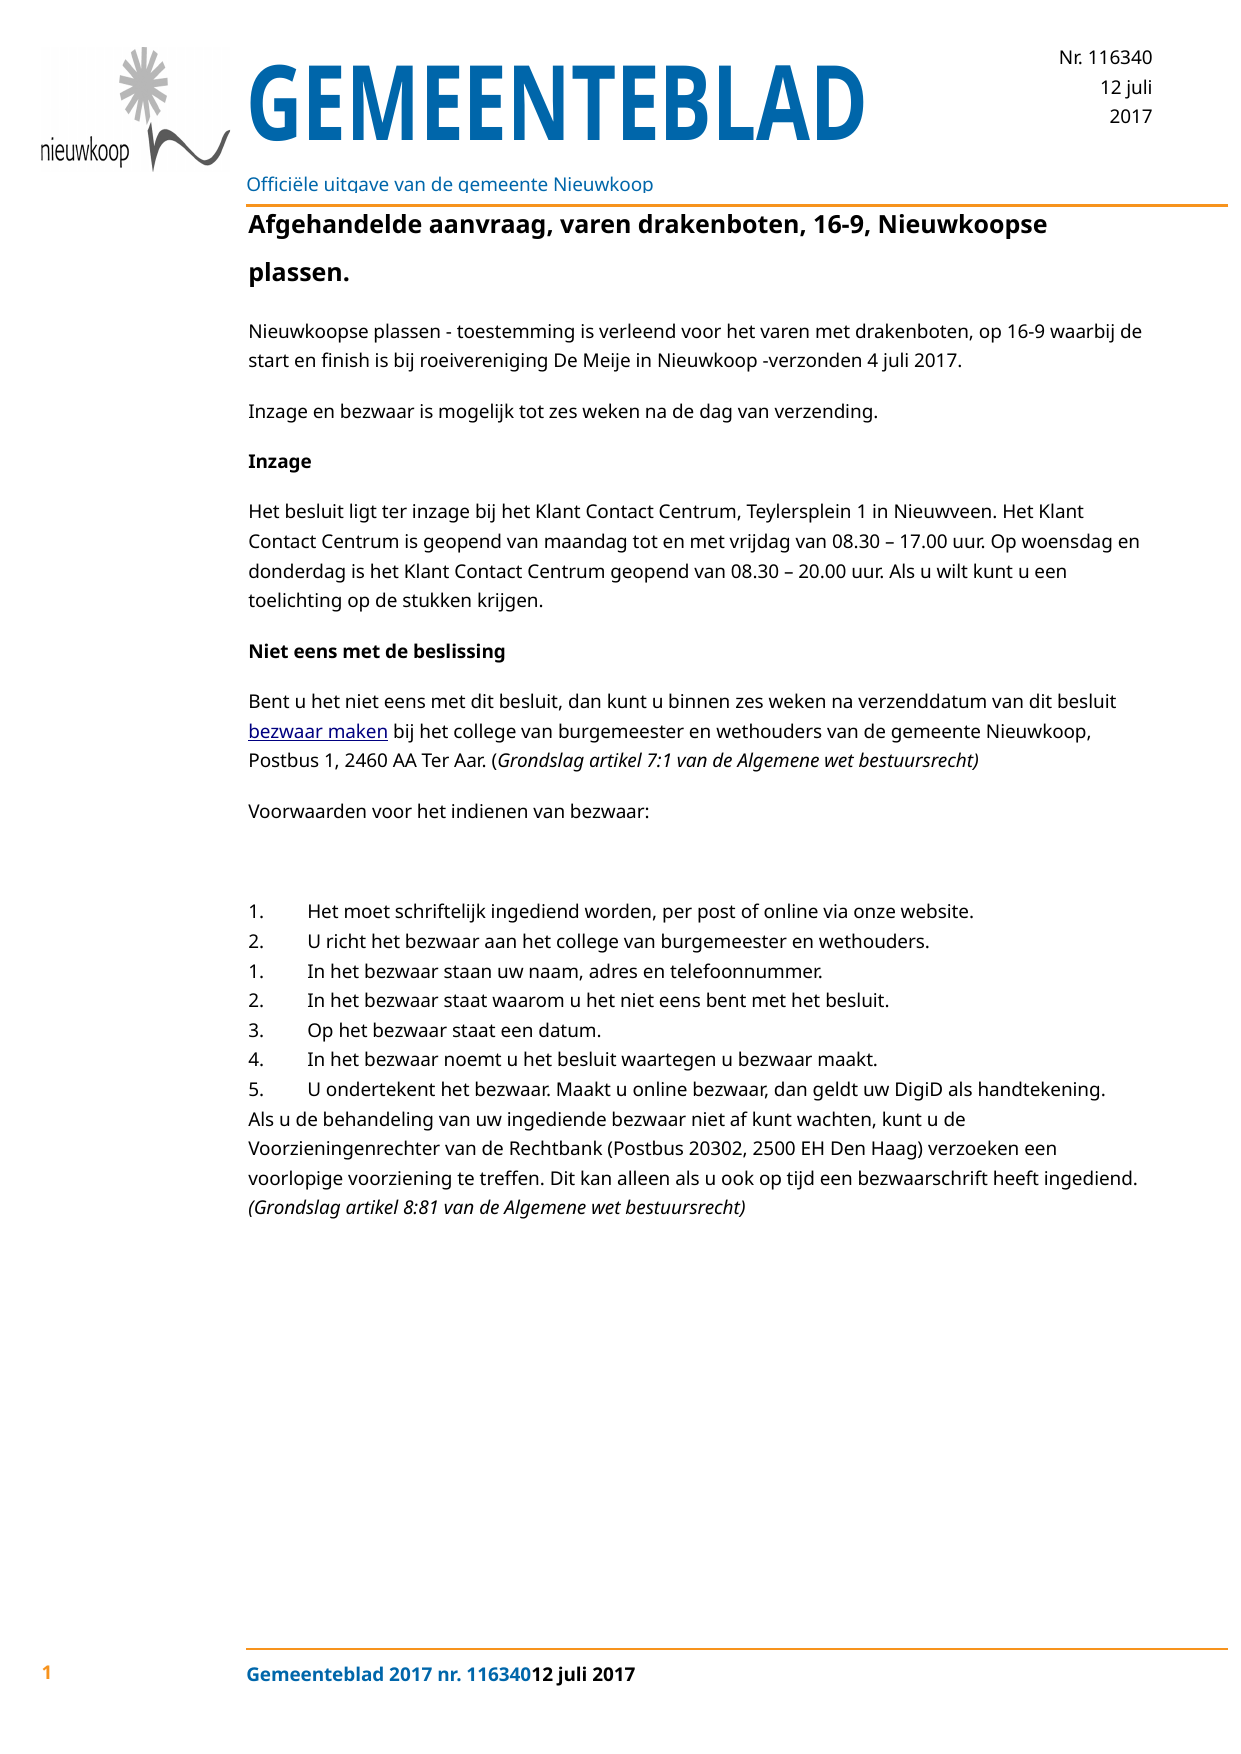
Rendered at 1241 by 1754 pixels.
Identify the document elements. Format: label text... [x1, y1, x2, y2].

list In het bezwaar noemt u het besluit waartegen u bezwaar maakt. [248, 1047, 1152, 1072]
text Bent u het niet eens met dit besluit, dan kunt u binnen zes weken na verzenddatum van dit besluit bezwaar maken bij het college van burgemeester en wethouders van de gemeente Nieuwkoop, Postbus 1, 2460 AA Ter Aar. (Grondslag artikel 7:1 van de Algemene wet bestuursrecht) [248, 688, 1152, 773]
text Voorwaarden voor het indienen van bezwaar: [248, 798, 1152, 824]
list U ondertekent het bezwaar. Maakt u online bezwaar, dan geldt uw DigiD als handtekening. [248, 1076, 1152, 1102]
list In het bezwaar staan uw naam, adres en telefoonnummer. [248, 958, 1152, 984]
text Inzage [248, 448, 1152, 474]
text Afgehandelde aanvraag, varen drakenboten, 16-9, Nieuwkoopse plassen. [248, 207, 1152, 288]
text Inzage en bezwaar is mogelijk tot zes weken na de dag van verzending. [248, 398, 1152, 424]
picture [41, 47, 231, 172]
list Op het bezwaar staat een datum. [248, 1017, 1152, 1043]
text Nieuwkoopse plassen - toestemming is verleend voor het varen met drakenboten, op 16-9 waarbij de start en finish is bij roeivereniging De Meije in Nieuwkoop -verzonden 4 juli 2017. [248, 318, 1152, 373]
list Het moet schriftelijk ingediend worden, per post of online via onze website. [248, 899, 1152, 924]
list U richt het bezwaar aan het college van burgemeester en wethouders. [248, 928, 1152, 954]
text Als u de behandeling van uw ingediende bezwaar niet af kunt wachten, kunt u de Voorzieningenrechter van de Rechtbank (Postbus 20302, 2500 EH Den Haag) verzoeken een voorlopige voorziening te treffen. Dit kan alleen als u ook op tijd een bezwaarschrift heeft ingediend. (Grondslag artikel 8:81 van de Algemene wet bestuursrecht) [248, 1106, 1152, 1220]
text Het besluit ligt ter inzage bij het Klant Contact Centrum, Teylersplein 1 in Nieuwveen. Het Klant Contact Centrum is geopend van maandag tot en met vrijdag van 08.30 – 17.00 uur. Op woensdag en donderdag is het Klant Contact Centrum geopend van 08.30 – 20.00 uur. Als u wilt kunt u een toelichting op de stukken krijgen. [248, 499, 1152, 613]
text Niet eens met de beslissing [248, 638, 1152, 664]
list In het bezwaar staat waarom u het niet eens bent met het besluit. [248, 987, 1152, 1013]
